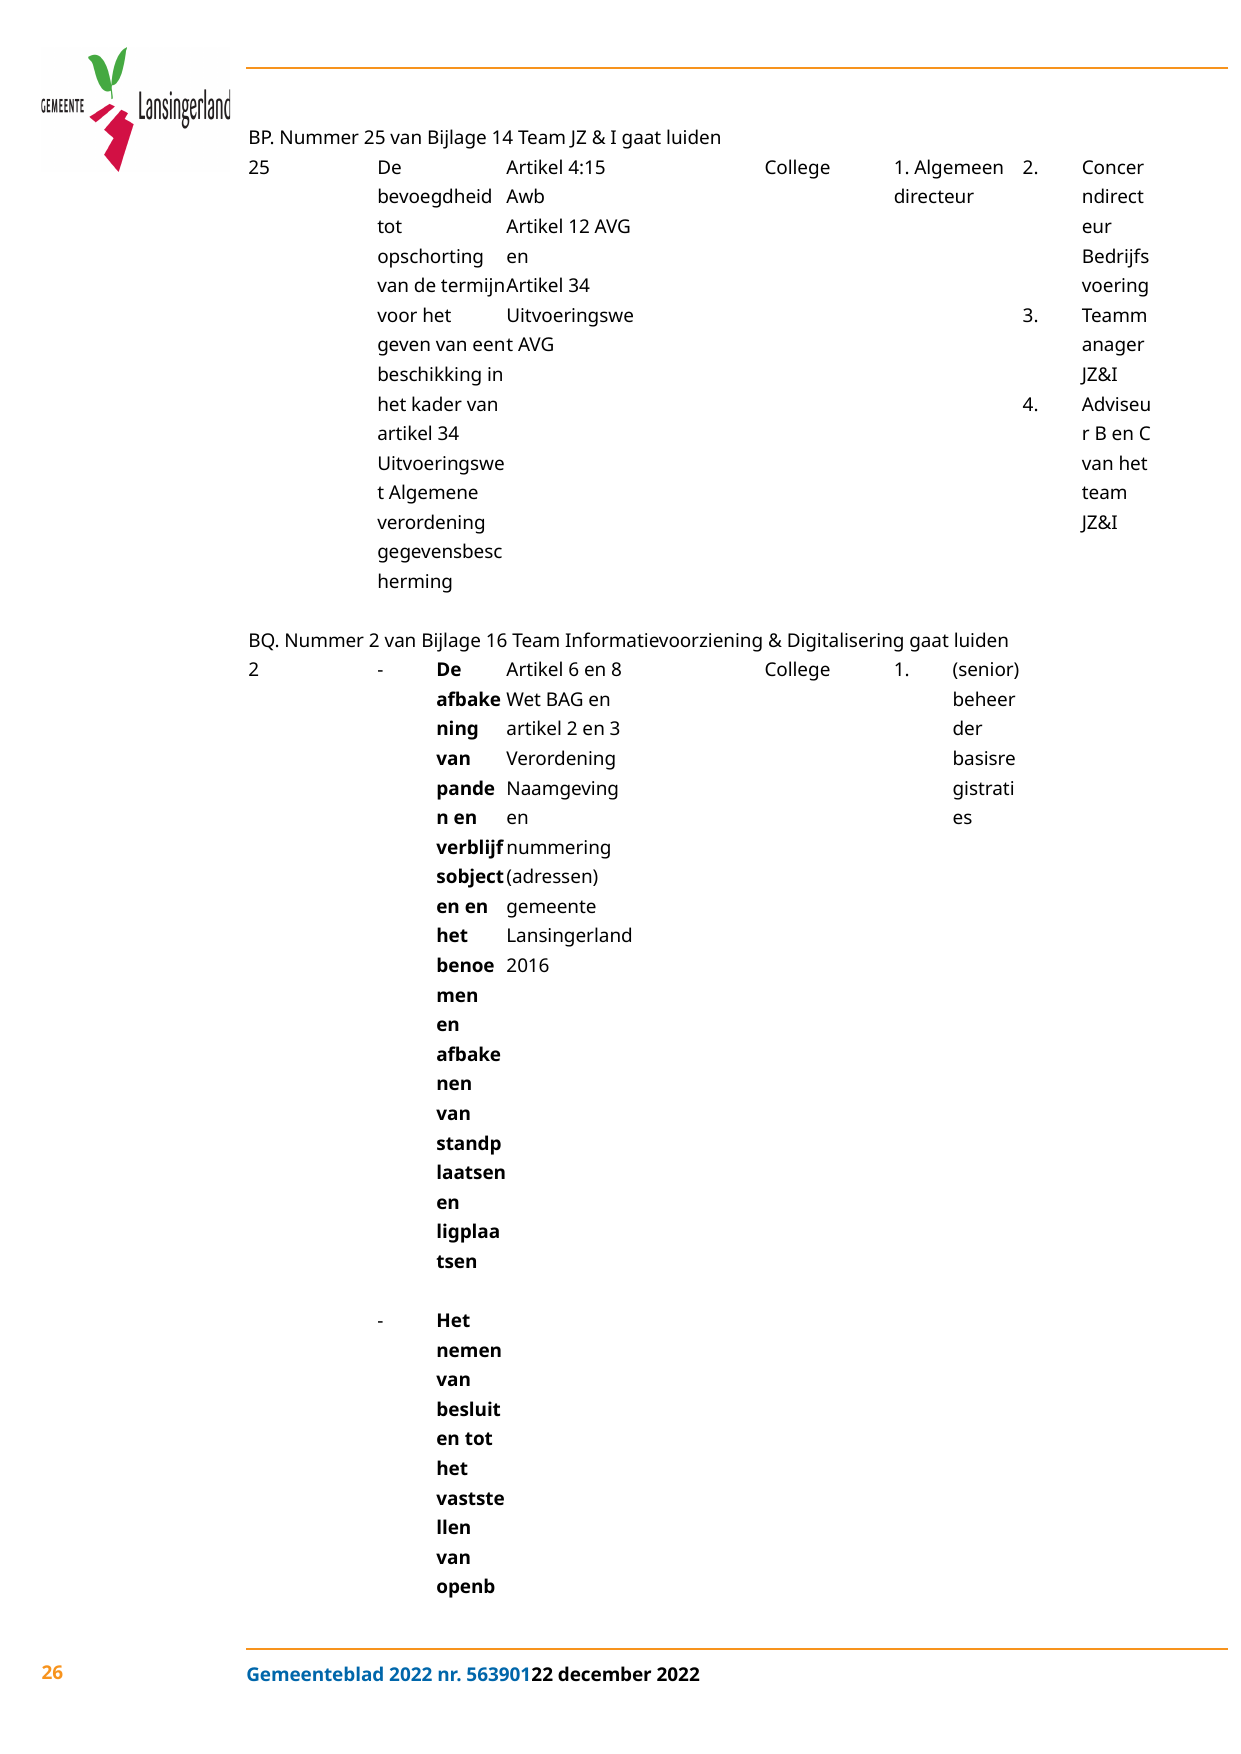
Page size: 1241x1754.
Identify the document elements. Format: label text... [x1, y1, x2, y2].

table_header Concerndirecteur Bedrijfsvoering Teammanager JZ&I Adviseur B en C van het team JZ&I [1023, 154, 1152, 594]
table_header College [764, 656, 893, 1599]
table_header [1023, 656, 1152, 1599]
table_header 2 [248, 656, 377, 1599]
picture [41, 47, 231, 172]
table_header Artikel 6 en 8 Wet BAG en artikel 2 en 3 Verordening Naamgeving en nummering (adressen) gemeente Lansingerland 2016 [506, 656, 635, 1599]
text BQ. Nummer 2 van Bijlage 16 Team Informatievoorziening & Digitalisering gaat luiden [248, 627, 1152, 652]
table_header 25 [248, 154, 377, 594]
table_header [635, 154, 764, 594]
table_header De bevoegdheid tot opschorting van de termijn voor het geven van een beschikking in het kader van artikel 34 Uitvoeringswet Algemene verordening gegevensbescherming [377, 154, 506, 594]
table_header (senior) beheerder basisregistraties [894, 656, 1022, 1599]
table_header [635, 656, 764, 1599]
text BP. Nummer 25 van Bijlage 14 Team JZ & I gaat luiden [248, 124, 1152, 150]
table_header 1. Algemeen directeur [894, 154, 1022, 594]
table_header College [764, 154, 893, 594]
table_header Artikel 4:15 Awb Artikel 12 AVG en Artikel 34 Uitvoeringswet AVG [506, 154, 635, 594]
table_header De afbakening van panden en verblijfsobjecten en het benoemen en afbakenen van standplaatsen en ligplaatsen Het nemen van besluiten tot het vaststellen van openb [377, 656, 506, 1599]
